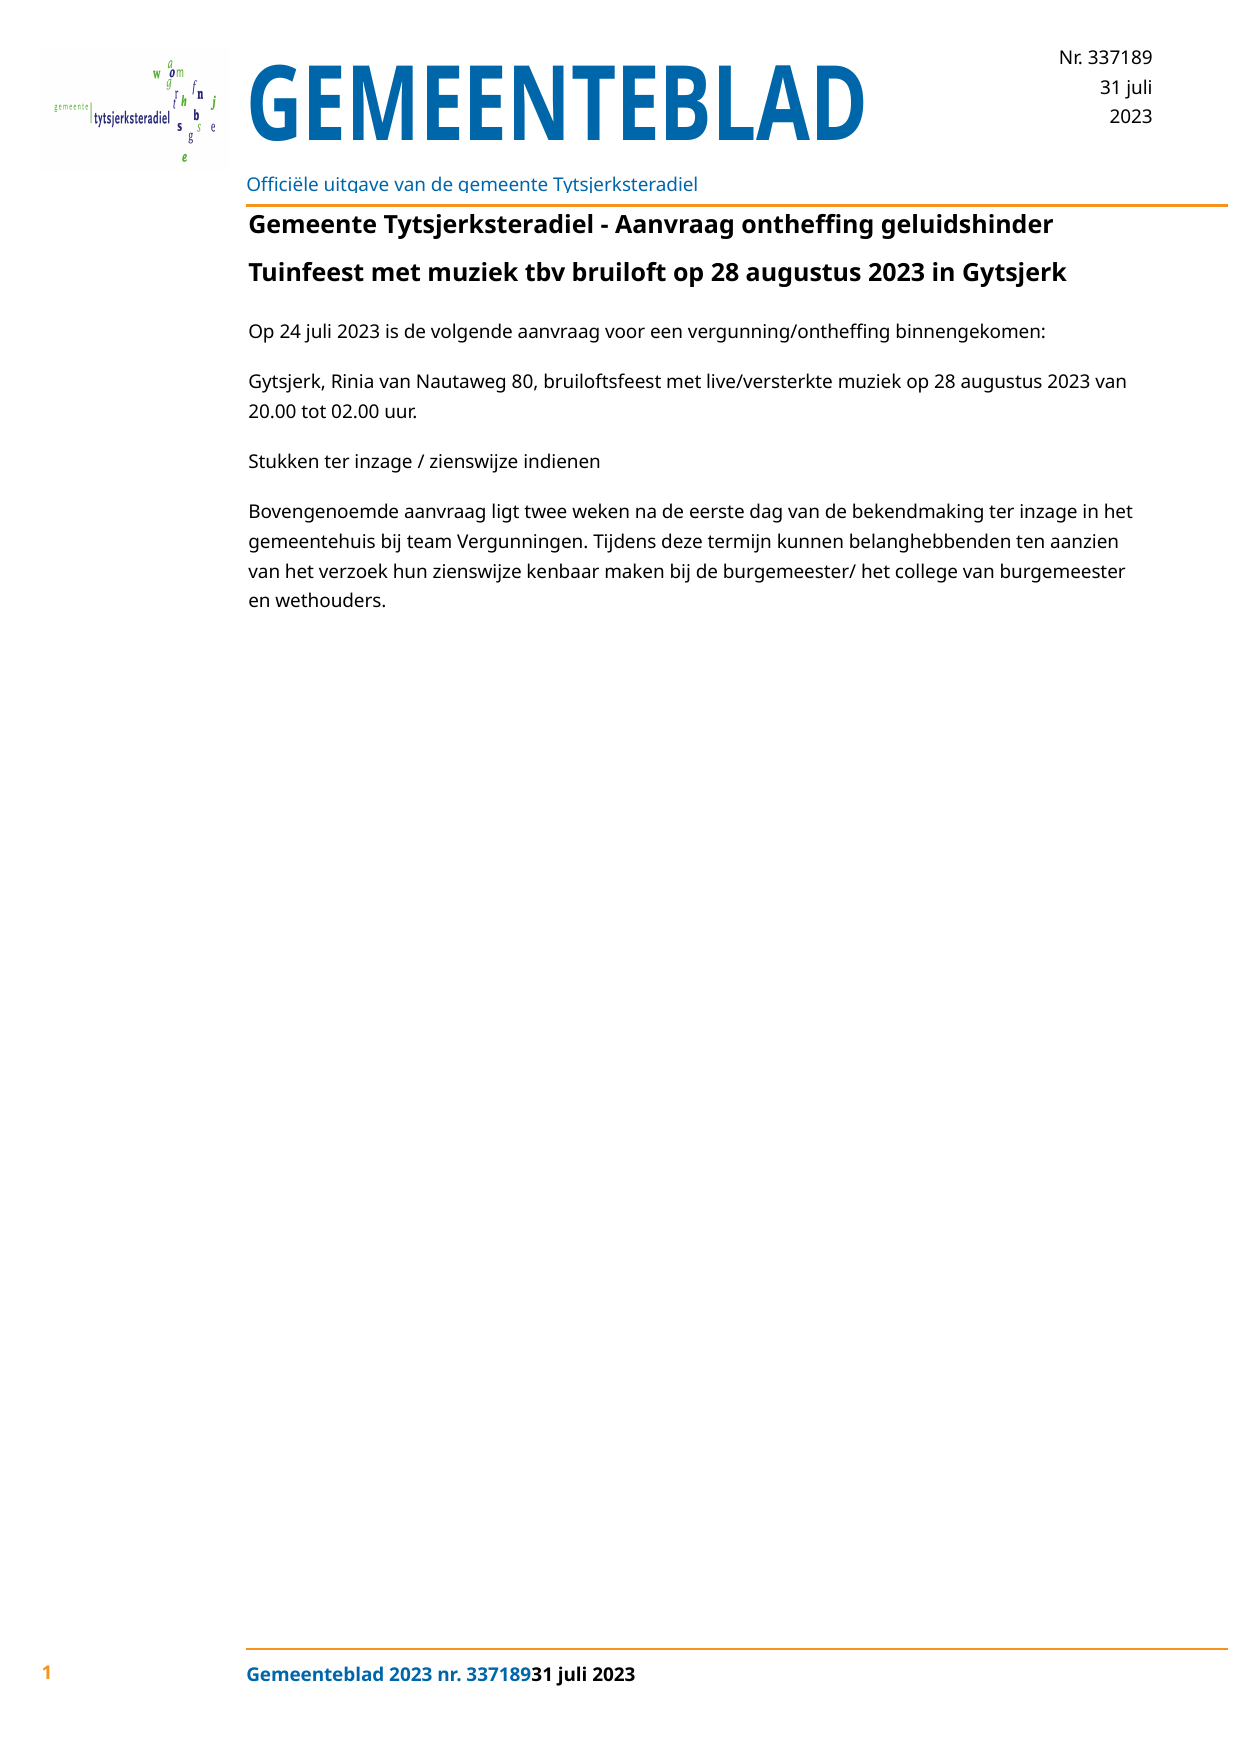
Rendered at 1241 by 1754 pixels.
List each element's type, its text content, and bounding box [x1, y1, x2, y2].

text Bovengenoemde aanvraag ligt twee weken na de eerste dag van de bekendmaking ter inzage in het gemeentehuis bij team Vergunningen. Tijdens deze termijn kunnen belanghebbenden ten aanzien van het verzoek hun zienswijze kenbaar maken bij de burgemeester/ het college van burgemeester en wethouders. [248, 499, 1152, 613]
text Op 24 juli 2023 is de volgende aanvraag voor een vergunning/ontheffing binnengekomen: [248, 318, 1152, 344]
text Gemeente Tytsjerksteradiel - Aanvraag ontheffing geluidshinder Tuinfeest met muziek tbv bruiloft op 28 augustus 2023 in Gytsjerk [248, 207, 1152, 288]
text Gytsjerk, Rinia van Nautaweg 80, bruiloftsfeest met live/versterkte muziek op 28 augustus 2023 van 20.00 tot 02.00 uur. [248, 368, 1152, 424]
text Stukken ter inzage / zienswijze indienen [248, 448, 1152, 474]
picture [41, 47, 231, 172]
